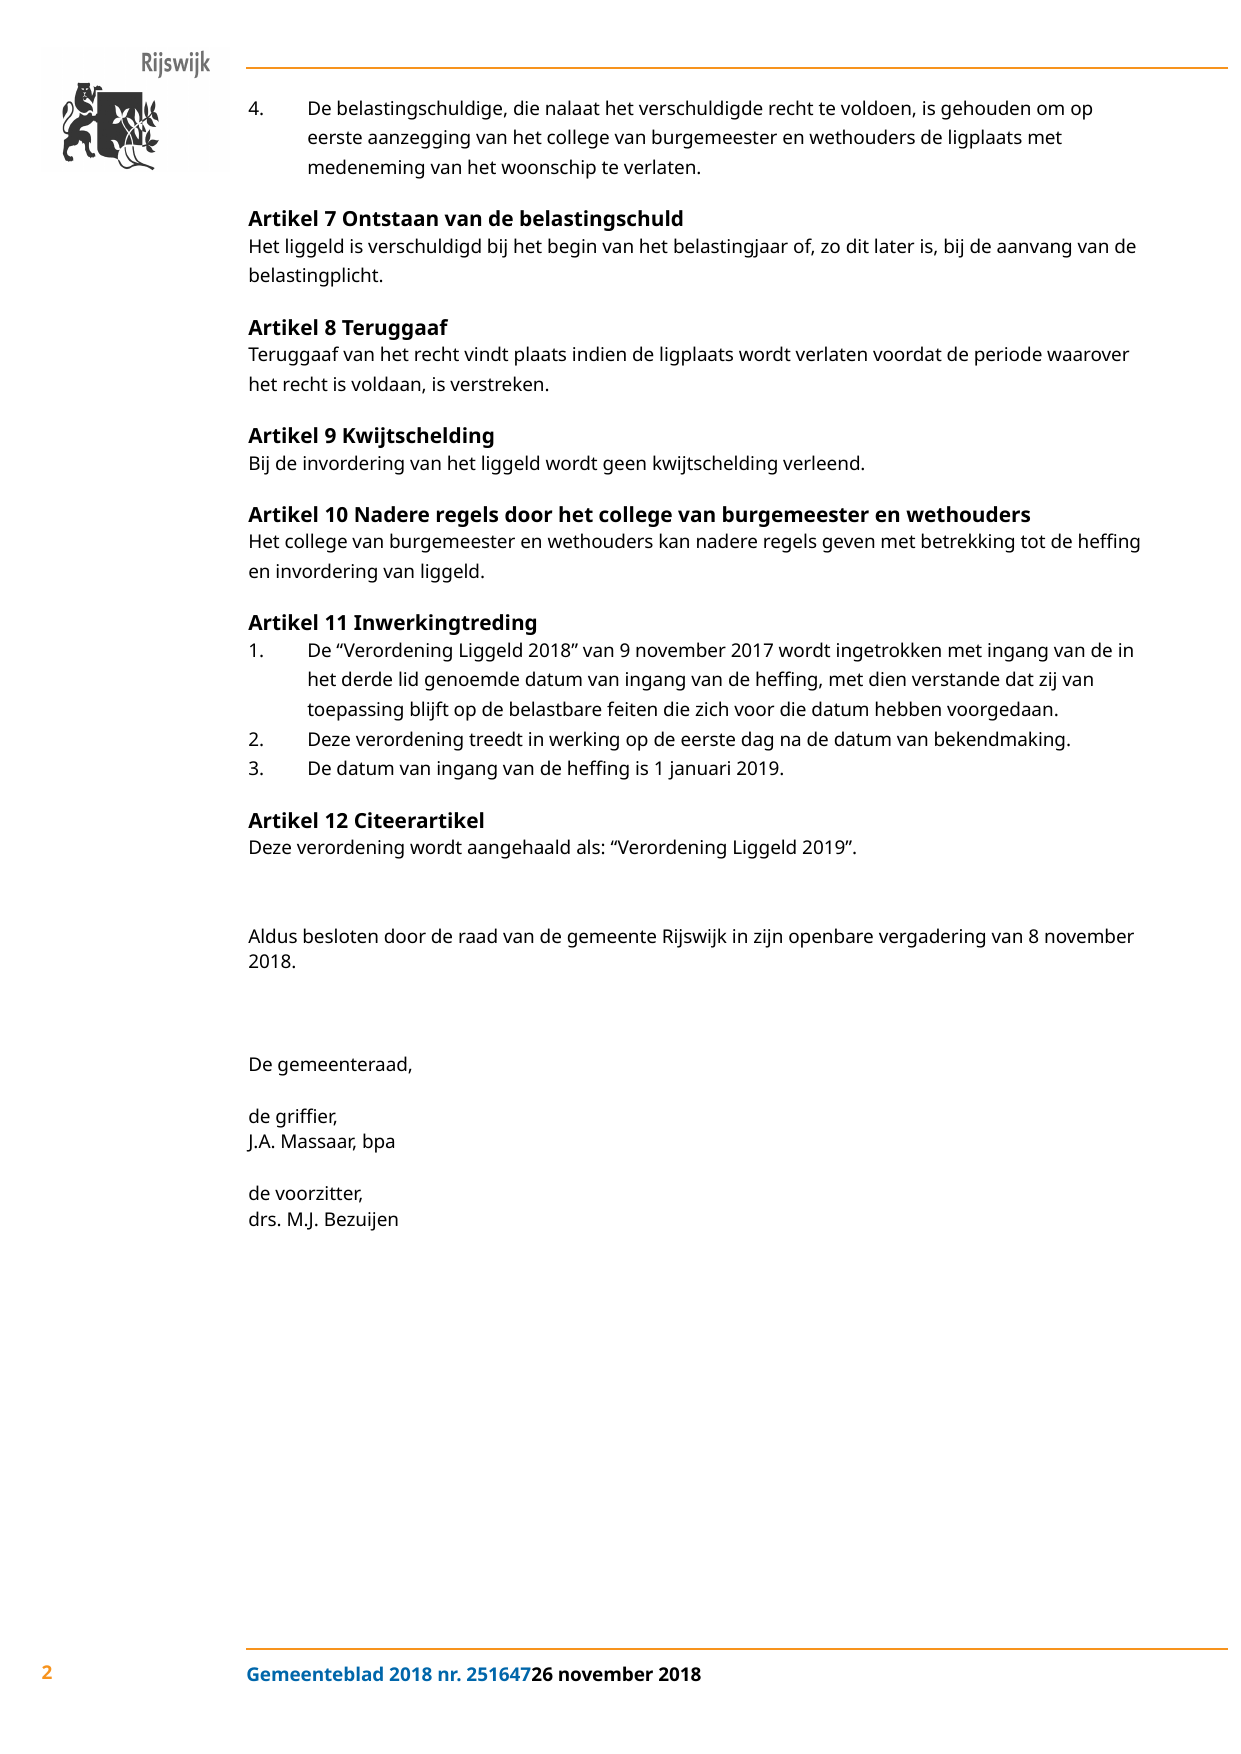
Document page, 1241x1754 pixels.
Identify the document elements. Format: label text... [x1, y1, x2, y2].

text Artikel 7 Ontstaan van de belastingschuld [248, 204, 1152, 233]
text Teruggaaf van het recht vindt plaats indien de ligplaats wordt verlaten voordat de periode waarover het recht is voldaan, is verstreken. [248, 341, 1152, 397]
text de voorzitter, [248, 1180, 1152, 1206]
picture [41, 47, 231, 172]
text Het liggeld is verschuldigd bij het begin van het belastingjaar of, zo dit later is, bij de aanvang van de belastingplicht. [248, 233, 1152, 288]
text Artikel 9 Kwijtschelding [248, 421, 1152, 450]
text Aldus besloten door de raad van de gemeente Rijswijk in zijn openbare vergadering van 8 november 2018. [248, 923, 1152, 974]
text Artikel 8 Teruggaaf [248, 313, 1152, 341]
text drs. M.J. Bezuijen [248, 1206, 1152, 1232]
text Artikel 12 Citeerartikel [248, 806, 1152, 834]
list Deze verordening treedt in werking op de eerste dag na de datum van bekendmaking. [248, 726, 1152, 751]
text De gemeenteraad, [248, 1052, 1152, 1077]
list De “Verordening Liggeld 2018” van 9 november 2017 wordt ingetrokken met ingang van de in het derde lid genoemde datum van ingang van de heffing, met dien verstande dat zij van toepassing blijft op de belastbare feiten die zich voor die datum hebben voorgedaan. [248, 637, 1152, 722]
text Artikel 10 Nadere regels door het college van burgemeester en wethouders [248, 500, 1152, 528]
text Deze verordening wordt aangehaald als: “Verordening Liggeld 2019”. [248, 834, 1152, 860]
list De datum van ingang van de heffing is 1 januari 2019. [248, 755, 1152, 781]
text Artikel 11 Inwerkingtreding [248, 608, 1152, 637]
text Bij de invordering van het liggeld wordt geen kwijtschelding verleend. [248, 450, 1152, 475]
text Het college van burgemeester en wethouders kan nadere regels geven met betrekking tot de heffing en invordering van liggeld. [248, 528, 1152, 584]
text J.A. Massaar, bpa [248, 1129, 1152, 1154]
list De belastingschuldige, die nalaat het verschuldigde recht te voldoen, is gehouden om op eerste aanzegging van het college van burgemeester en wethouders de ligplaats met medeneming van het woonschip te verlaten. [248, 95, 1152, 180]
text de griffier, [248, 1103, 1152, 1129]
